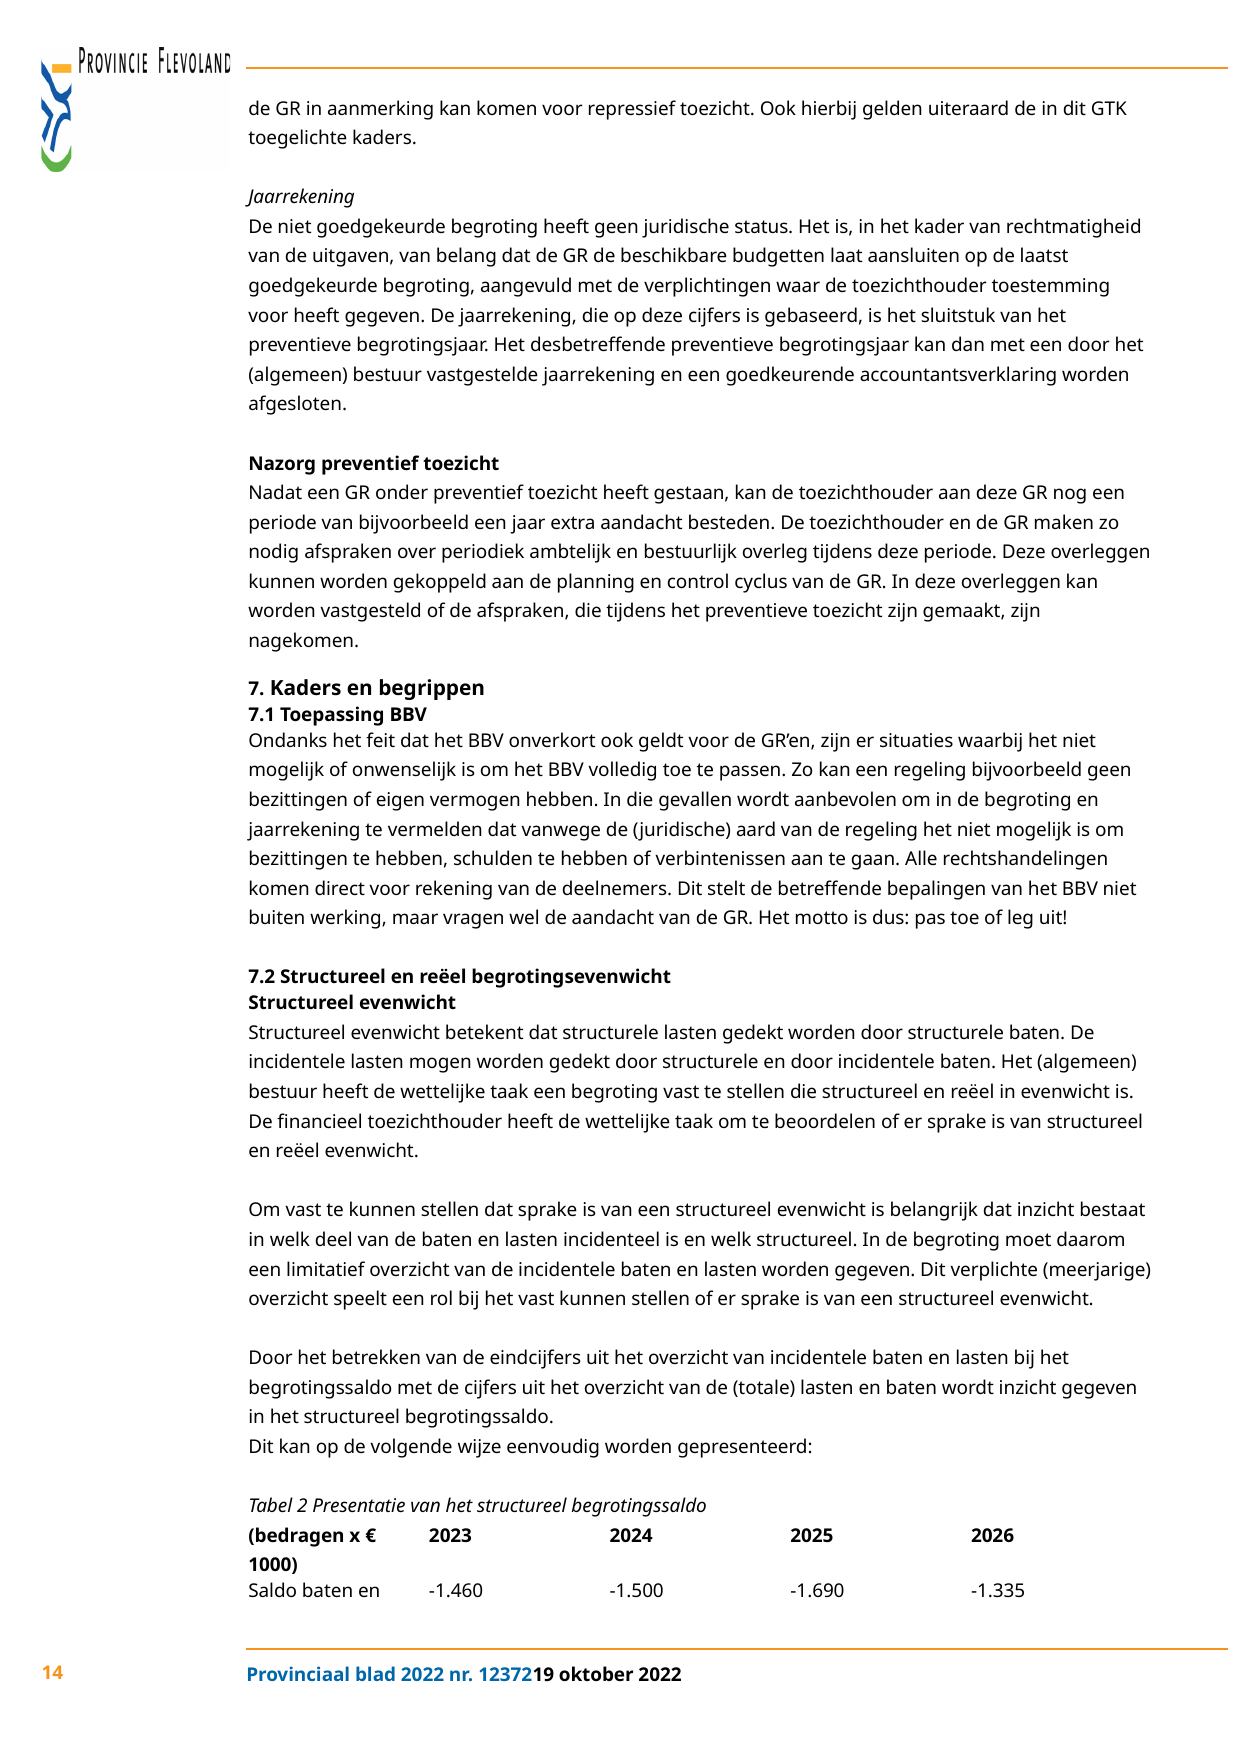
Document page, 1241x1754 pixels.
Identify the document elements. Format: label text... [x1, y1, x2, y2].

table_cell -1.690 [790, 1578, 971, 1603]
text Structureel evenwicht betekent dat structurele lasten gedekt worden door structurele baten. De incidentele lasten mogen worden gedekt door structurele en door incidentele baten. Het (algemeen) bestuur heeft de wettelijke taak een begroting vast te stellen die structureel en reëel in evenwicht is. De financieel toezichthouder heeft de wettelijke taak om te beoordelen of er sprake is van structureel en reëel evenwicht. [248, 1019, 1152, 1163]
text Nadat een GR onder preventief toezicht heeft gestaan, kan de toezichthouder aan deze GR nog een periode van bijvoorbeeld een jaar extra aandacht besteden. De toezichthouder en de GR maken zo nodig afspraken over periodiek ambtelijk en bestuurlijk overleg tijdens deze periode. Deze overleggen kunnen worden gekoppeld aan de planning en control cyclus van de GR. In deze overleggen kan worden vastgesteld of de afspraken, die tijdens het preventieve toezicht zijn gemaakt, zijn nagekomen. [248, 479, 1152, 653]
table_cell -1.335 [971, 1578, 1152, 1603]
text 7. Kaders en begrippen [248, 673, 1152, 701]
text De niet goedgekeurde begroting heeft geen juridische status. Het is, in het kader van rechtmatigheid van de uitgaven, van belang dat de GR de beschikbare budgetten laat aansluiten op de laatst goedgekeurde begroting, aangevuld met de verplichtingen waar de toezichthouder toestemming voor heeft gegeven. De jaarrekening, die op deze cijfers is gebaseerd, is het sluitstuk van het preventieve begrotingsjaar. Het desbetreffende preventieve begrotingsjaar kan dan met een door het (algemeen) bestuur vastgestelde jaarrekening en een goedkeurende accountantsverklaring worden afgesloten. [248, 213, 1152, 416]
text 7.2 Structureel en reëel begrotingsevenwicht [248, 964, 1152, 989]
table_cell -1.500 [609, 1578, 790, 1603]
text Dit kan op de volgende wijze eenvoudig worden gepresenteerd: [248, 1433, 1152, 1459]
text Jaarrekening [248, 183, 1152, 209]
table_cell -1.460 [429, 1578, 609, 1603]
table_cell Saldo baten en [248, 1578, 429, 1603]
text Door het betrekken van de eindcijfers uit het overzicht van incidentele baten en lasten bij het begrotingssaldo met de cijfers uit het overzicht van de (totale) lasten en baten wordt inzicht gegeven in het structureel begrotingssaldo. [248, 1344, 1152, 1429]
table_header 2026 [971, 1522, 1152, 1577]
table_header 2025 [790, 1522, 971, 1577]
table_header (bedragen x € 1000) [248, 1522, 429, 1577]
table_header 2023 [429, 1522, 609, 1577]
table_header 2024 [609, 1522, 790, 1577]
text Om vast te kunnen stellen dat sprake is van een structureel evenwicht is belangrijk dat inzicht bestaat in welk deel van de baten en lasten incidenteel is en welk structureel. In de begroting moet daarom een limitatief overzicht van de incidentele baten en lasten worden gegeven. Dit verplichte (meerjarige) overzicht speelt een rol bij het vast kunnen stellen of er sprake is van een structureel evenwicht. [248, 1197, 1152, 1311]
text Ondanks het feit dat het BBV onverkort ook geldt voor de GR’en, zijn er situaties waarbij het niet mogelijk of onwenselijk is om het BBV volledig toe te passen. Zo kan een regeling bijvoorbeeld geen bezittingen of eigen vermogen hebben. In die gevallen wordt aanbevolen om in de begroting en jaarrekening te vermelden dat vanwege de (juridische) aard van de regeling het niet mogelijk is om bezittingen te hebben, schulden te hebben of verbintenissen aan te gaan. Alle rechtshandelingen komen direct voor rekening van de deelnemers. Dit stelt de betreffende bepalingen van het BBV niet buiten werking, maar vragen wel de aandacht van de GR. Het motto is dus: pas toe of leg uit! [248, 727, 1152, 930]
text Structureel evenwicht [248, 989, 1152, 1015]
text Tabel 2 Presentatie van het structureel begrotingssaldo [248, 1492, 1152, 1518]
text de GR in aanmerking kan komen voor repressief toezicht. Ook hierbij gelden uiteraard de in dit GTK toegelichte kaders. [248, 95, 1152, 150]
text 7.1 Toepassing BBV [248, 701, 1152, 727]
picture [41, 47, 231, 172]
text Nazorg preventief toezicht [248, 450, 1152, 476]
